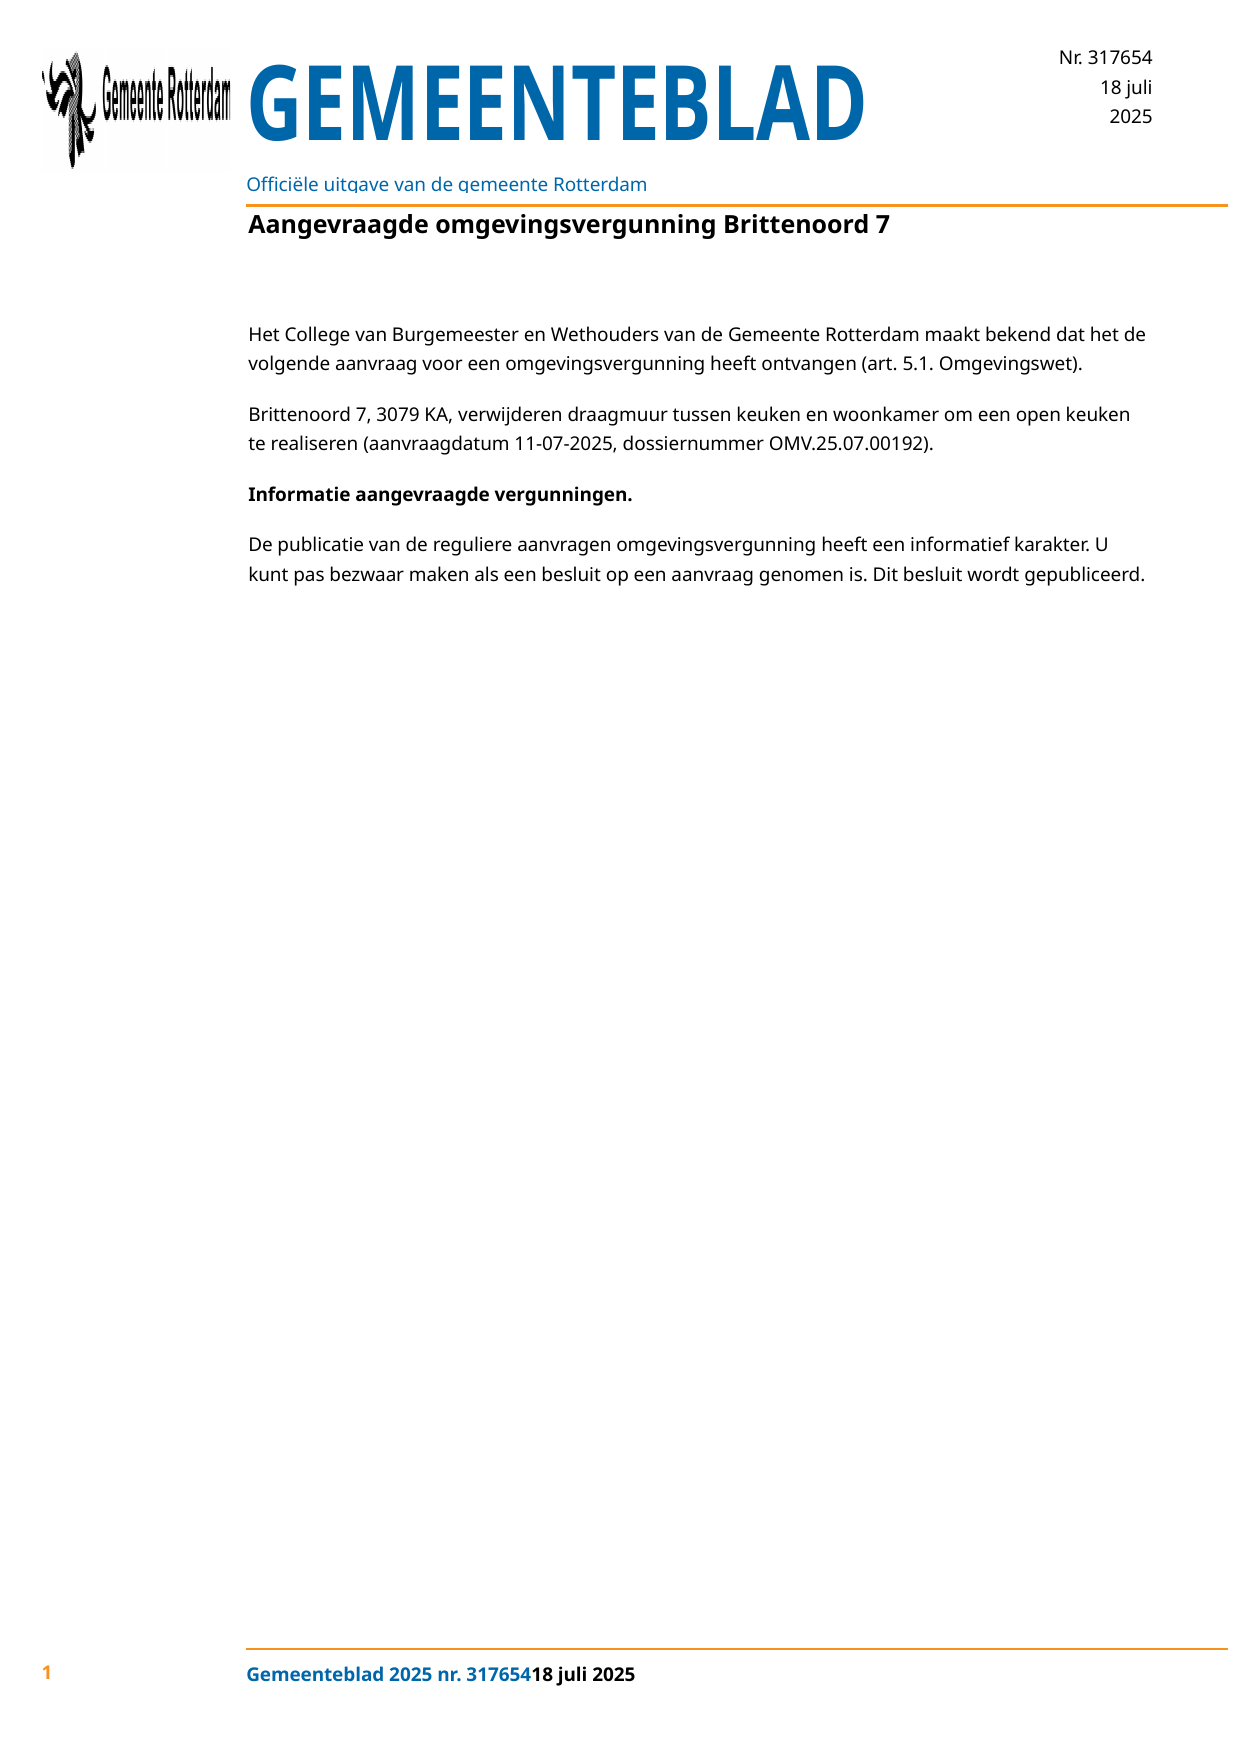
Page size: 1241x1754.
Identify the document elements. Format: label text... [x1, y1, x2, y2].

text De publicatie van de reguliere aanvragen omgevingsvergunning heeft een informatief karakter. U kunt pas bezwaar maken als een besluit op een aanvraag genomen is. Dit besluit wordt gepubliceerd. [248, 531, 1152, 586]
text Het College van Burgemeester en Wethouders van de Gemeente Rotterdam maakt bekend dat het de volgende aanvraag voor een omgevingsvergunning heeft ontvangen (art. 5.1. Omgevingswet). [248, 321, 1152, 376]
text Aangevraagde omgevingsvergunning Brittenoord 7 [248, 207, 1152, 241]
text Brittenoord 7, 3079 KA, verwijderen draagmuur tussen keuken en woonkamer om een open keuken te realiseren (aanvraagdatum 11-07-2025, dossiernummer OMV.25.07.00192). [248, 401, 1152, 456]
text Informatie aangevraagde vergunningen. [248, 481, 1152, 506]
picture [41, 47, 231, 172]
